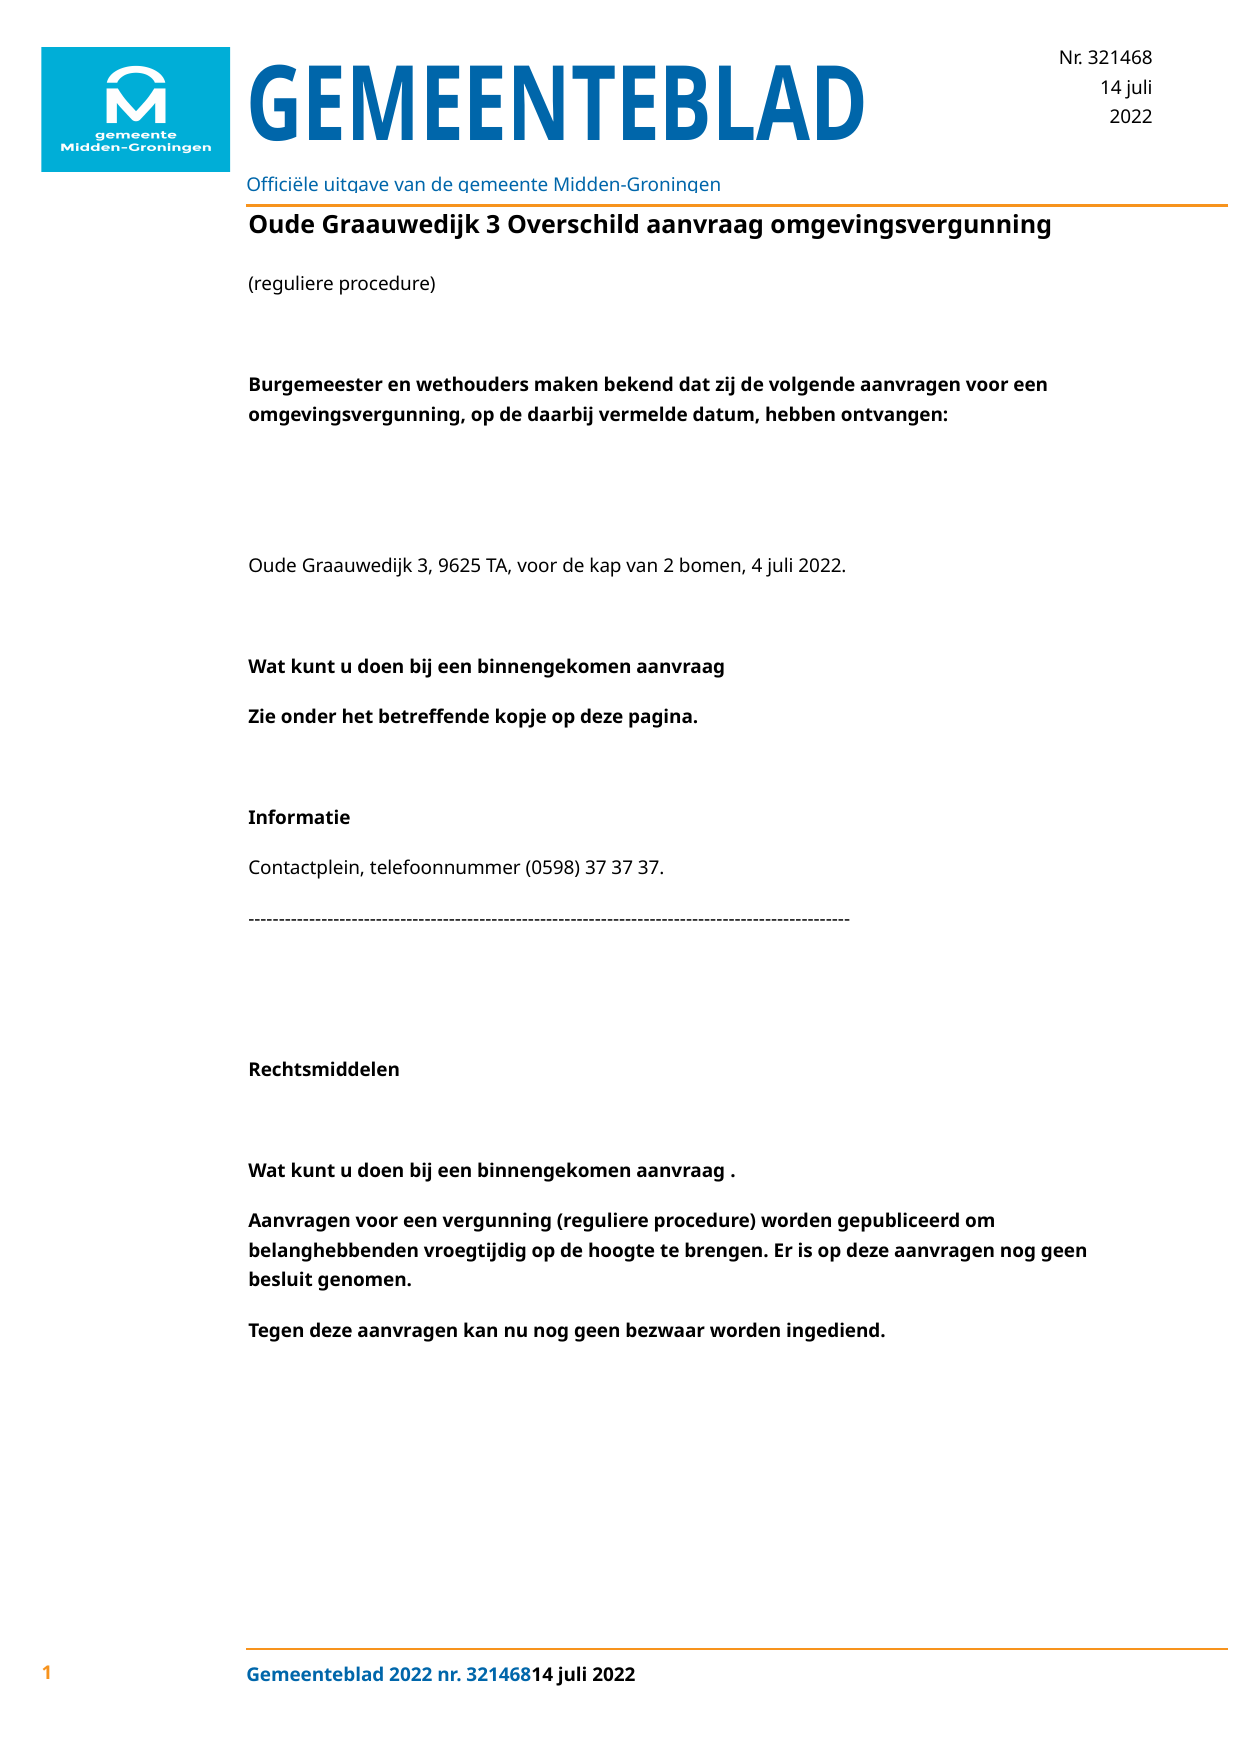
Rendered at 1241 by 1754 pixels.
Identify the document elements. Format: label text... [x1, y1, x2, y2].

picture [184, 146, 190, 153]
text Oude Graauwedijk 3, 9625 TA, voor de kap van 2 bomen, 4 juli 2022. [248, 552, 1152, 578]
text (reguliere procedure) [248, 270, 1152, 296]
text Tegen deze aanvragen kan nu nog geen bezwaar worden ingediend. [248, 1317, 1152, 1343]
text Oude Graauwedijk 3 Overschild aanvraag omgevingsvergunning [248, 207, 1152, 241]
text Rechtsmiddelen [248, 1056, 1152, 1082]
text Informatie [248, 804, 1152, 830]
text Contactplein, telefoonnummer (0598) 37 37 37. [248, 854, 1152, 880]
text Wat kunt u doen bij een binnengekomen aanvraag . [248, 1157, 1152, 1183]
text Wat kunt u doen bij een binnengekomen aanvraag [248, 653, 1152, 678]
text Zie onder het betreffende kopje op deze pagina. [248, 703, 1152, 729]
picture [107, 89, 165, 122]
text --------------------------------------------------------------------------------------------------- [248, 905, 1152, 931]
text Aanvragen voor een vergunning (reguliere procedure) worden gepubliceerd om belanghebbenden vroegtijdig op de hoogte te brengen. Er is op deze aanvragen nog geen besluit genomen. [248, 1207, 1152, 1292]
picture [108, 66, 164, 82]
text Burgemeester en wethouders maken bekend dat zij de volgende aanvragen voor een omgevingsvergunning, op de daarbij vermelde datum, hebben ontvangen: [248, 371, 1152, 426]
